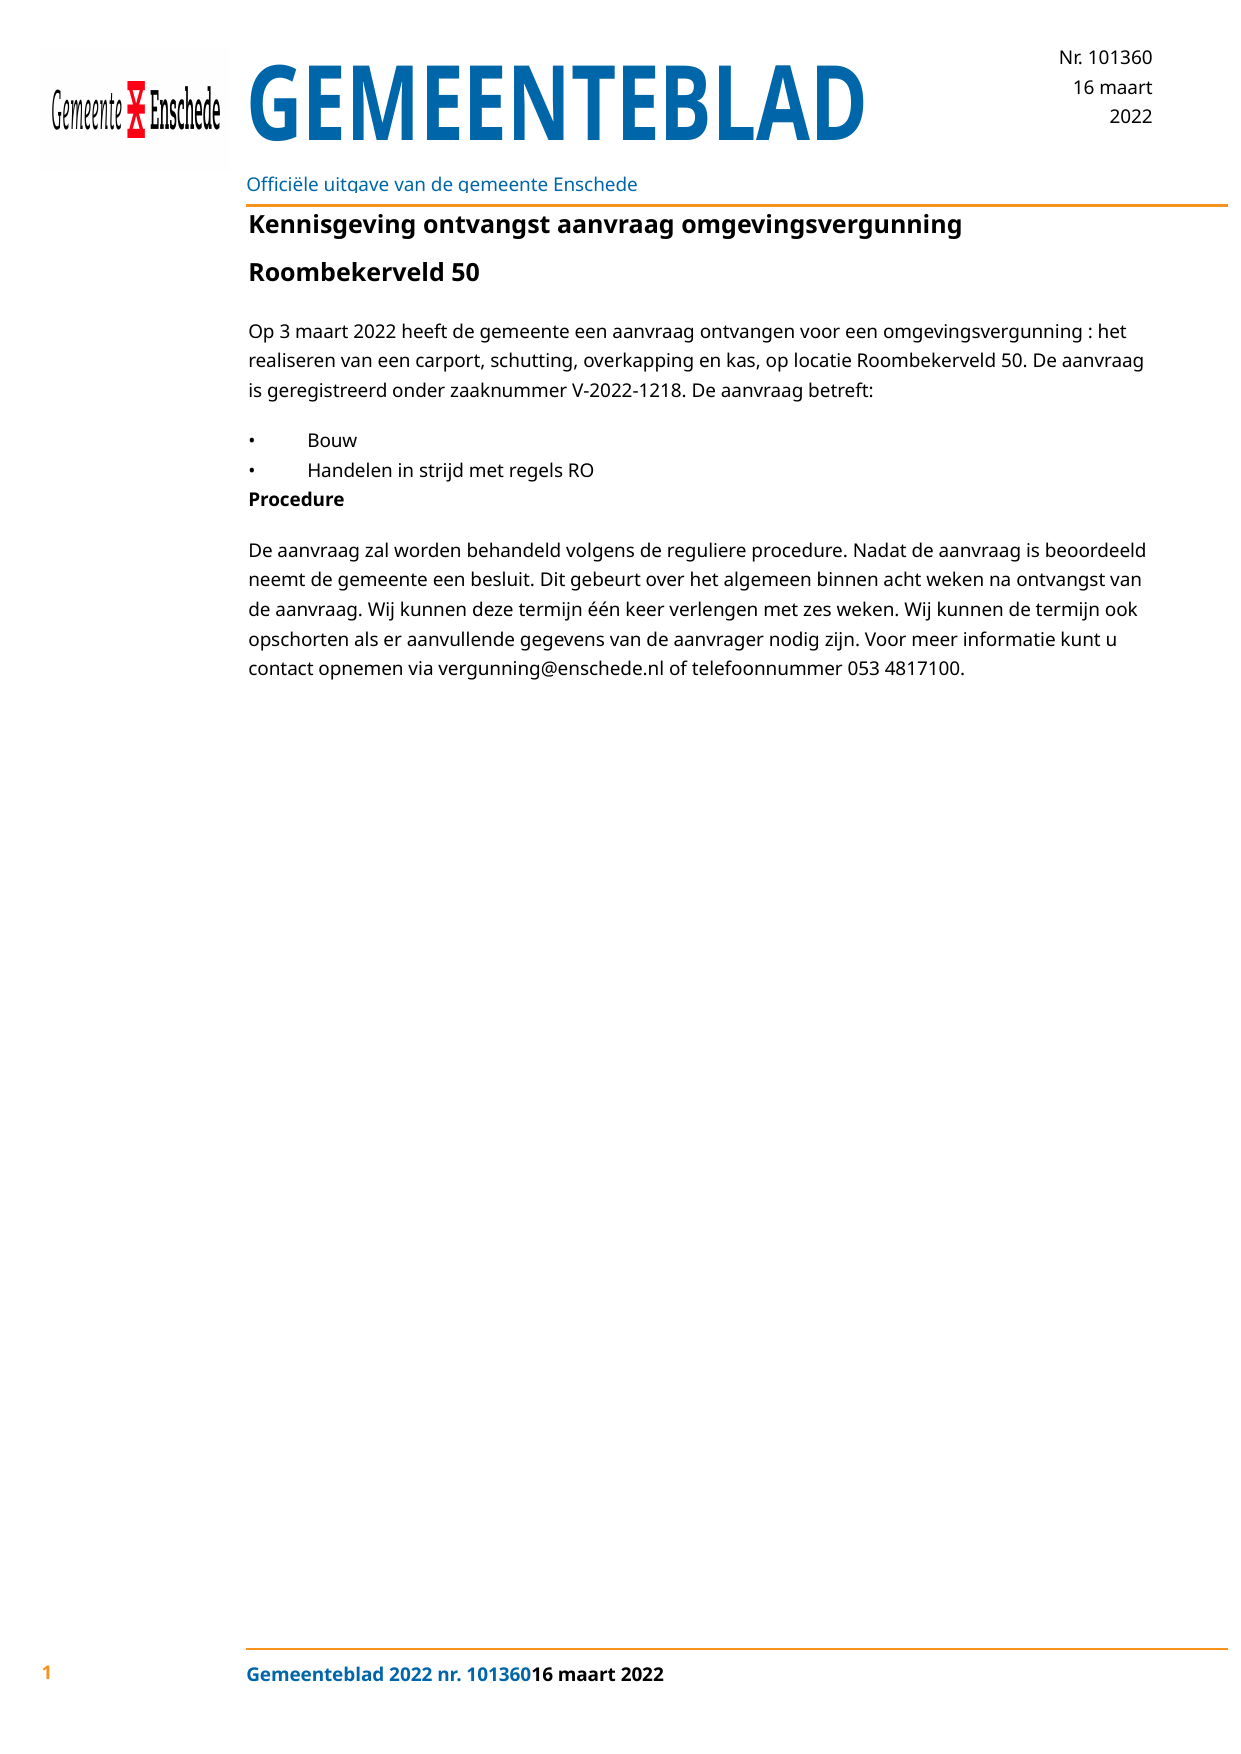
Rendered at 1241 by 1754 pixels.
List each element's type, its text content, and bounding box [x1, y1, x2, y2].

text Kennisgeving ontvangst aanvraag omgevingsvergunning Roombekerveld 50 [248, 207, 1152, 288]
text De aanvraag zal worden behandeld volgens de reguliere procedure. Nadat de aanvraag is beoordeeld neemt de gemeente een besluit. Dit gebeurt over het algemeen binnen acht weken na ontvangst van de aanvraag. Wij kunnen deze termijn één keer verlengen met zes weken. Wij kunnen de termijn ook opschorten als er aanvullende gegevens van de aanvrager nodig zijn. Voor meer informatie kunt u contact opnemen via vergunning@enschede.nl of telefoonnummer 053 4817100. [248, 537, 1152, 681]
text Procedure [248, 487, 1152, 512]
list Handelen in strijd met regels RO [248, 457, 1152, 483]
picture [41, 47, 231, 172]
list Bouw [248, 427, 1152, 453]
text Op 3 maart 2022 heeft de gemeente een aanvraag ontvangen voor een omgevingsvergunning : het realiseren van een carport, schutting, overkapping en kas, op locatie Roombekerveld 50. De aanvraag is geregistreerd onder zaaknummer V-2022-1218. De aanvraag betreft: [248, 318, 1152, 403]
